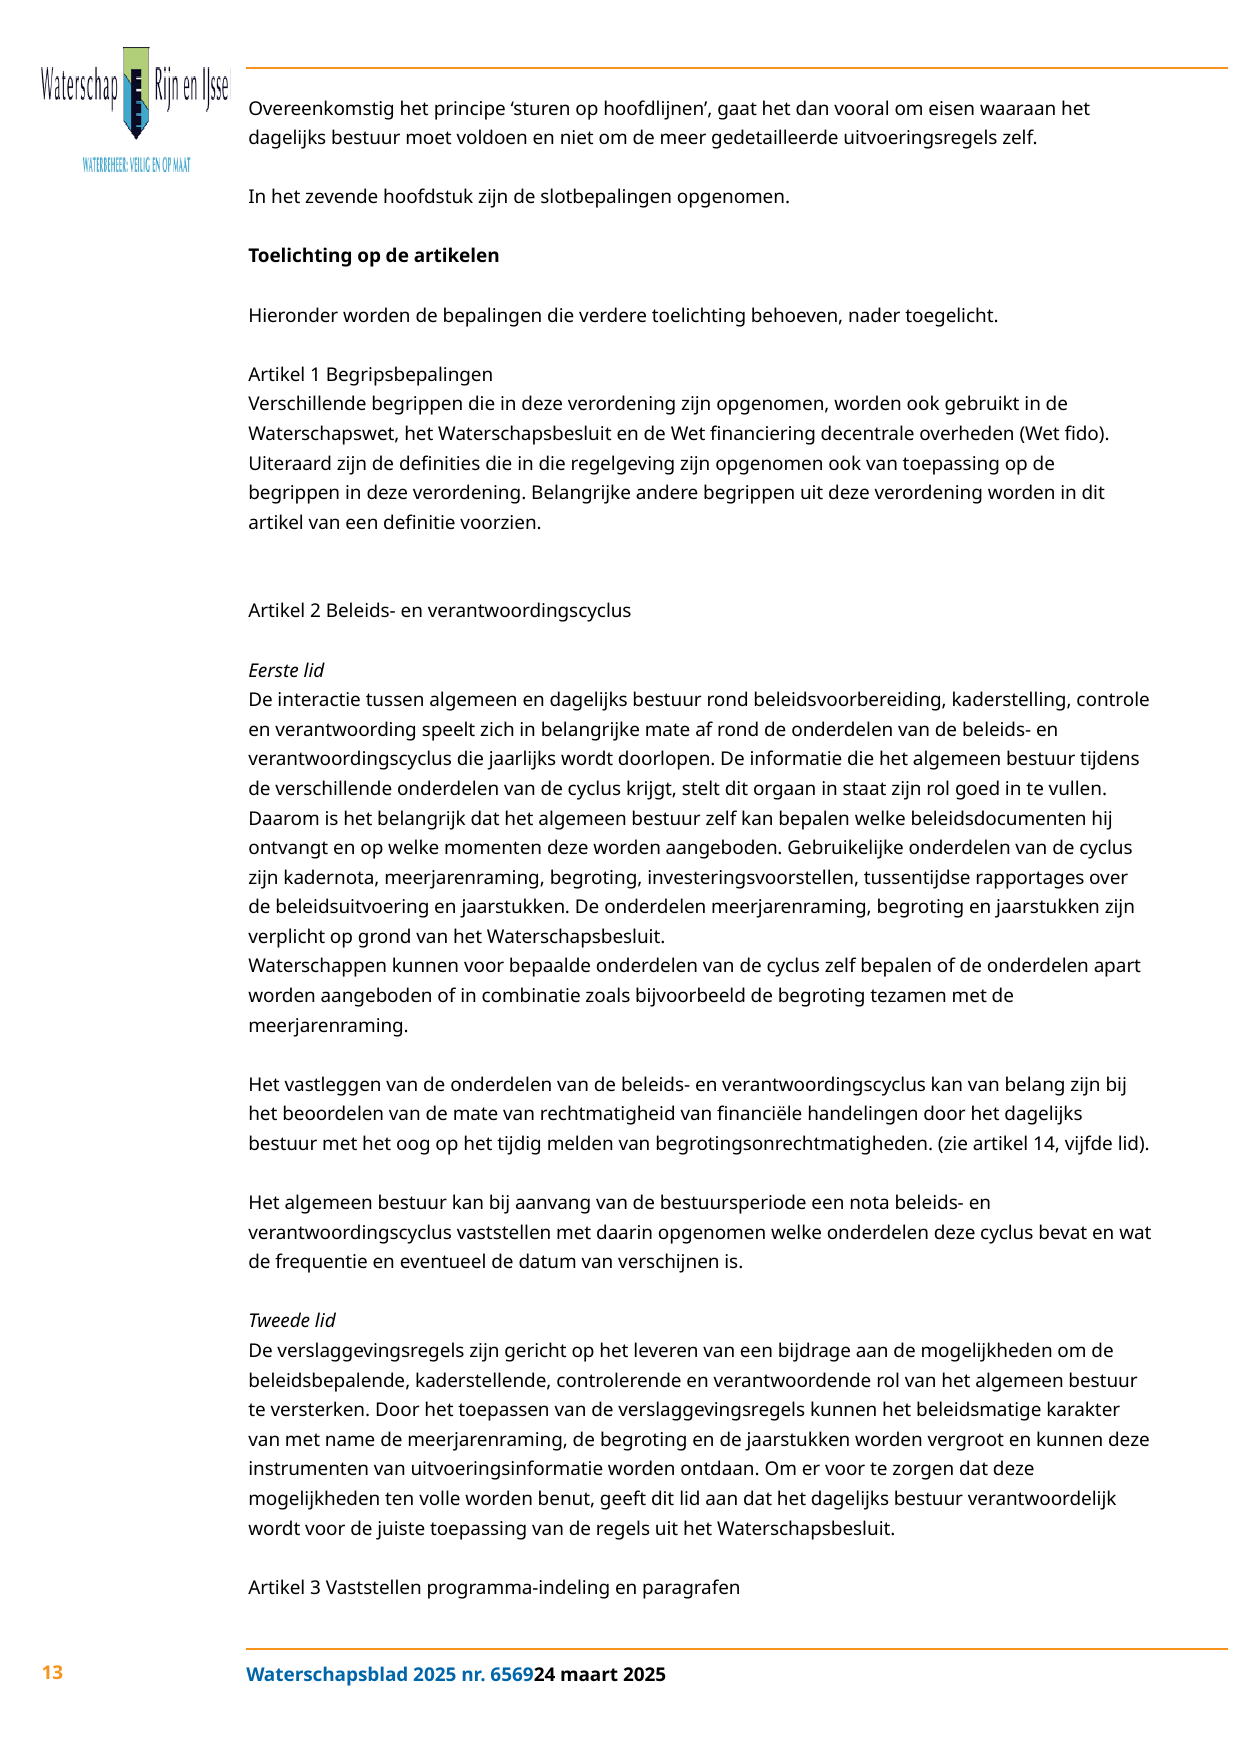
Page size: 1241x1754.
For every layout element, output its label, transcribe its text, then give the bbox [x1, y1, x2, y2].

text Verschillende begrippen die in deze verordening zijn opgenomen, worden ook gebruikt in de Waterschapswet, het Waterschapsbesluit en de Wet financiering decentrale overheden (Wet fido). Uiteraard zijn de definities die in die regelgeving zijn opgenomen ook van toepassing op de begrippen in deze verordening. Belangrijke andere begrippen uit deze verordening worden in dit artikel van een definitie voorzien. [248, 391, 1152, 535]
picture [41, 47, 231, 172]
text Tweede lid [248, 1308, 1152, 1333]
text Het vastleggen van de onderdelen van de beleids- en verantwoordingscyclus kan van belang zijn bij het beoordelen van de mate van rechtmatigheid van financiële handelingen door het dagelijks bestuur met het oog op het tijdig melden van begrotingsonrechtmatigheden. (zie artikel 14, vijfde lid). [248, 1071, 1152, 1156]
text Hieronder worden de bepalingen die verdere toelichting behoeven, nader toegelicht. [248, 302, 1152, 328]
text Eerste lid [248, 657, 1152, 683]
text Waterschappen kunnen voor bepaalde onderdelen van de cyclus zelf bepalen of de onderdelen apart worden aangeboden of in combinatie zoals bijvoorbeeld de begroting tezamen met de meerjarenraming. [248, 953, 1152, 1038]
text Artikel 1 Begripsbepalingen [248, 361, 1152, 387]
text Overeenkomstig het principe ‘sturen op hoofdlijnen’, gaat het dan vooral om eisen waaraan het dagelijks bestuur moet voldoen en niet om de meer gedetailleerde uitvoeringsregels zelf. [248, 95, 1152, 150]
text De interactie tussen algemeen en dagelijks bestuur rond beleidsvoorbereiding, kaderstelling, controle en verantwoording speelt zich in belangrijke mate af rond de onderdelen van de beleids- en verantwoordingscyclus die jaarlijks wordt doorlopen. De informatie die het algemeen bestuur tijdens de verschillende onderdelen van de cyclus krijgt, stelt dit orgaan in staat zijn rol goed in te vullen. Daarom is het belangrijk dat het algemeen bestuur zelf kan bepalen welke beleidsdocumenten hij ontvangt en op welke momenten deze worden aangeboden. Gebruikelijke onderdelen van de cyclus zijn kadernota, meerjarenraming, begroting, investeringsvoorstellen, tussentijdse rapportages over de beleidsuitvoering en jaarstukken. De onderdelen meerjarenraming, begroting en jaarstukken zijn verplicht op grond van het Waterschapsbesluit. [248, 686, 1152, 949]
text De verslaggevingsregels zijn gericht op het leveren van een bijdrage aan de mogelijkheden om de beleidsbepalende, kaderstellende, controlerende en verantwoordende rol van het algemeen bestuur te versterken. Door het toepassen van de verslaggevingsregels kunnen het beleidsmatige karakter van met name de meerjarenraming, de begroting en de jaarstukken worden vergroot en kunnen deze instrumenten van uitvoeringsinformatie worden ontdaan. Om er voor te zorgen dat deze mogelijkheden ten volle worden benut, geeft dit lid aan dat het dagelijks bestuur verantwoordelijk wordt voor de juiste toepassing van de regels uit het Waterschapsbesluit. [248, 1337, 1152, 1541]
text Het algemeen bestuur kan bij aanvang van de bestuursperiode een nota beleids- en verantwoordingscyclus vaststellen met daarin opgenomen welke onderdelen deze cyclus bevat en wat de frequentie en eventueel de datum van verschijnen is. [248, 1189, 1152, 1274]
text Artikel 3 Vaststellen programma-indeling en paragrafen [248, 1574, 1152, 1600]
text Artikel 2 Beleids- en verantwoordingscyclus [248, 598, 1152, 623]
text Toelichting op de artikelen [248, 243, 1152, 268]
text In het zevende hoofdstuk zijn de slotbepalingen opgenomen. [248, 183, 1152, 209]
